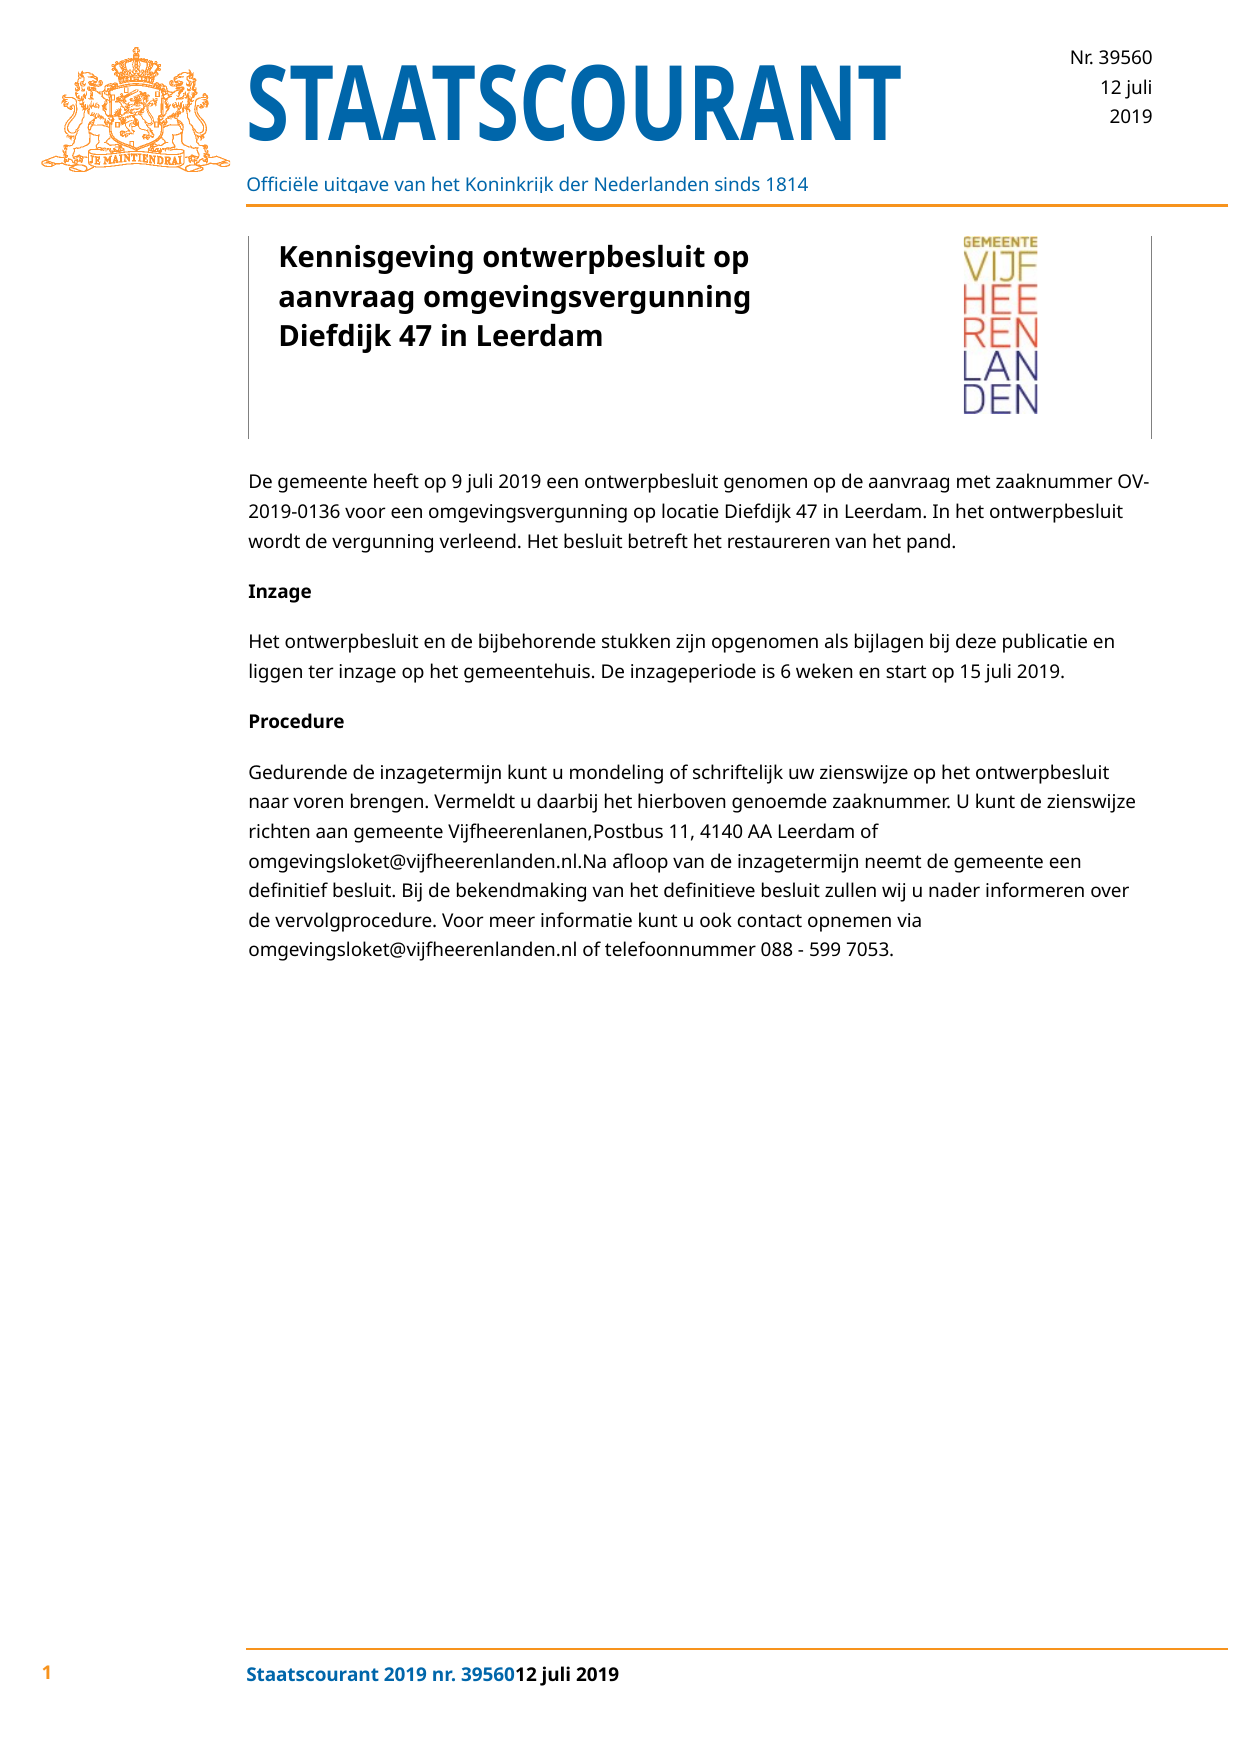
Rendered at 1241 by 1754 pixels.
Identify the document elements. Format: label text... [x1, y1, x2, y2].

text Inzage [248, 578, 1152, 604]
table_header [850, 236, 963, 413]
text Gedurende de inzagetermijn kunt u mondeling of schriftelijk uw zienswijze op het ontwerpbesluit naar voren brengen. Vermeldt u daarbij het hierboven genoemde zaaknummer. U kunt de zienswijze richten aan gemeente Vijfheerenlanen,Postbus 11, 4140 AA Leerdam of omgevingsloket@vijfheerenlanden.nl.Na afloop van de inzagetermijn neemt de gemeente een definitief besluit. Bij de bekendmaking van het definitieve besluit zullen wij u nader informeren over de vervolgprocedure. Voor meer informatie kunt u ook contact opnemen via omgevingsloket@vijfheerenlanden.nl of telefoonnummer 088 - 599 7053. [248, 759, 1152, 962]
text De gemeente heeft op 9 juli 2019 een ontwerpbesluit genomen op de aanvraag met zaaknummer OV-2019-0136 voor een omgevingsvergunning op locatie Diefdijk 47 in Leerdam. In het ontwerpbesluit wordt de vergunning verleend. Het besluit betreft het restaureren van het pand. [248, 469, 1152, 553]
picture [41, 47, 231, 172]
table_header Kennisgeving ontwerpbesluit op aanvraag omgevingsvergunning Diefdijk 47 in Leerdam [249, 236, 850, 439]
text Het ontwerpbesluit en de bijbehorende stukken zijn opgenomen als bijlagen bij deze publicatie en liggen ter inzage op het gemeentehuis. De inzageperiode is 6 weken en start op 15 juli 2019. [248, 629, 1152, 684]
table_header [1038, 236, 1151, 413]
picture [963, 236, 1038, 414]
text Procedure [248, 709, 1152, 734]
table_header [850, 414, 1151, 439]
